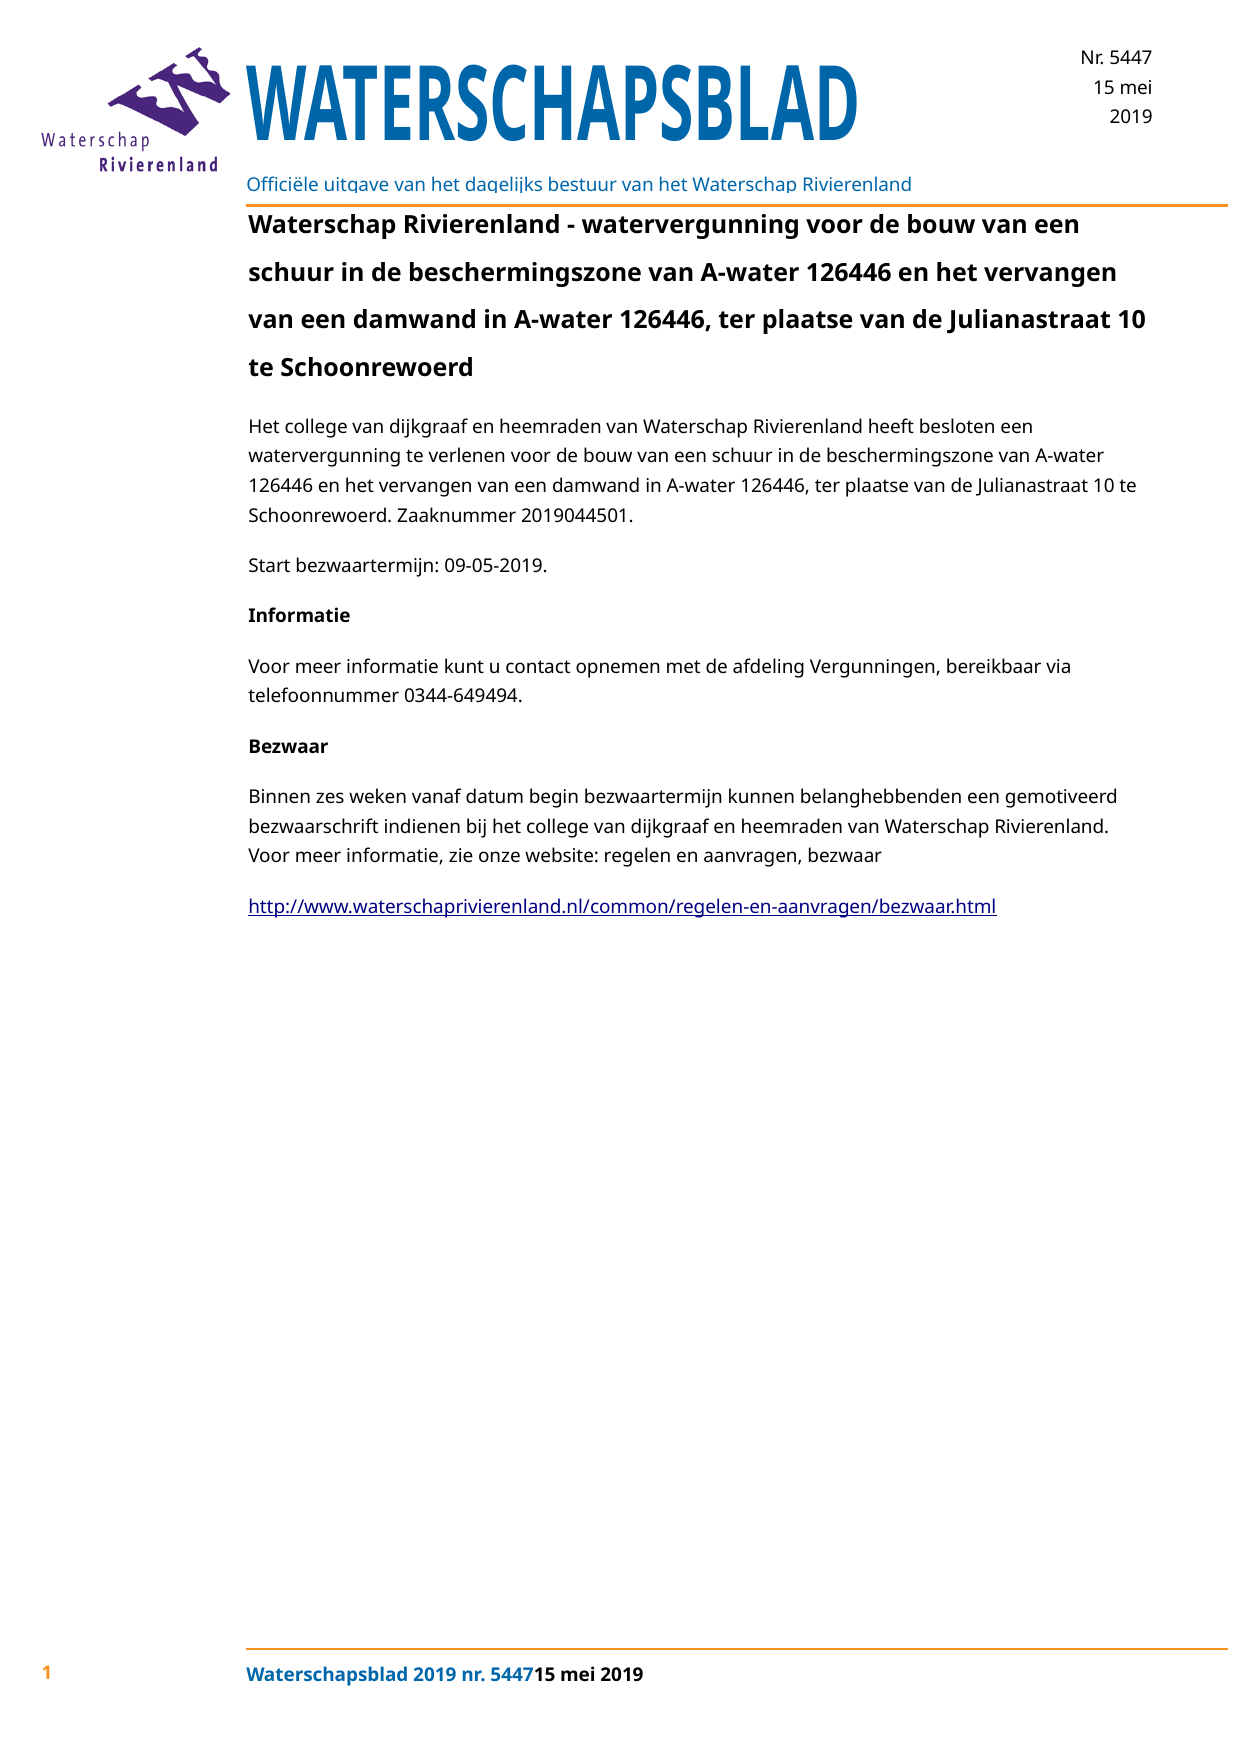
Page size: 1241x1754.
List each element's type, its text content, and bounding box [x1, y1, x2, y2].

text Start bezwaartermijn: 09-05-2019. [248, 552, 1152, 578]
text Informatie [248, 603, 1152, 628]
text Waterschap Rivierenland - watervergunning voor de bouw van een schuur in de beschermingszone van A-water 126446 en het vervangen van een damwand in A-water 126446, ter plaatse van de Julianastraat 10 te Schoonrewoerd [248, 207, 1152, 384]
text http://www.waterschaprivierenland.nl/common/regelen-en-aanvragen/bezwaar.html [248, 893, 1152, 919]
text Het college van dijkgraaf en heemraden van Waterschap Rivierenland heeft besloten een watervergunning te verlenen voor de bouw van een schuur in de beschermingszone van A-water 126446 en het vervangen van een damwand in A-water 126446, ter plaatse van de Julianastraat 10 te Schoonrewoerd. Zaaknummer 2019044501. [248, 413, 1152, 528]
text Bezwaar [248, 733, 1152, 759]
text Binnen zes weken vanaf datum begin bezwaartermijn kunnen belanghebbenden een gemotiveerd bezwaarschrift indienen bij het college van dijkgraaf en heemraden van Waterschap Rivierenland. Voor meer informatie, zie onze website: regelen en aanvragen, bezwaar [248, 783, 1152, 868]
text Voor meer informatie kunt u contact opnemen met de afdeling Vergunningen, bereikbaar via telefoonnummer 0344-649494. [248, 653, 1152, 708]
picture [41, 47, 231, 172]
